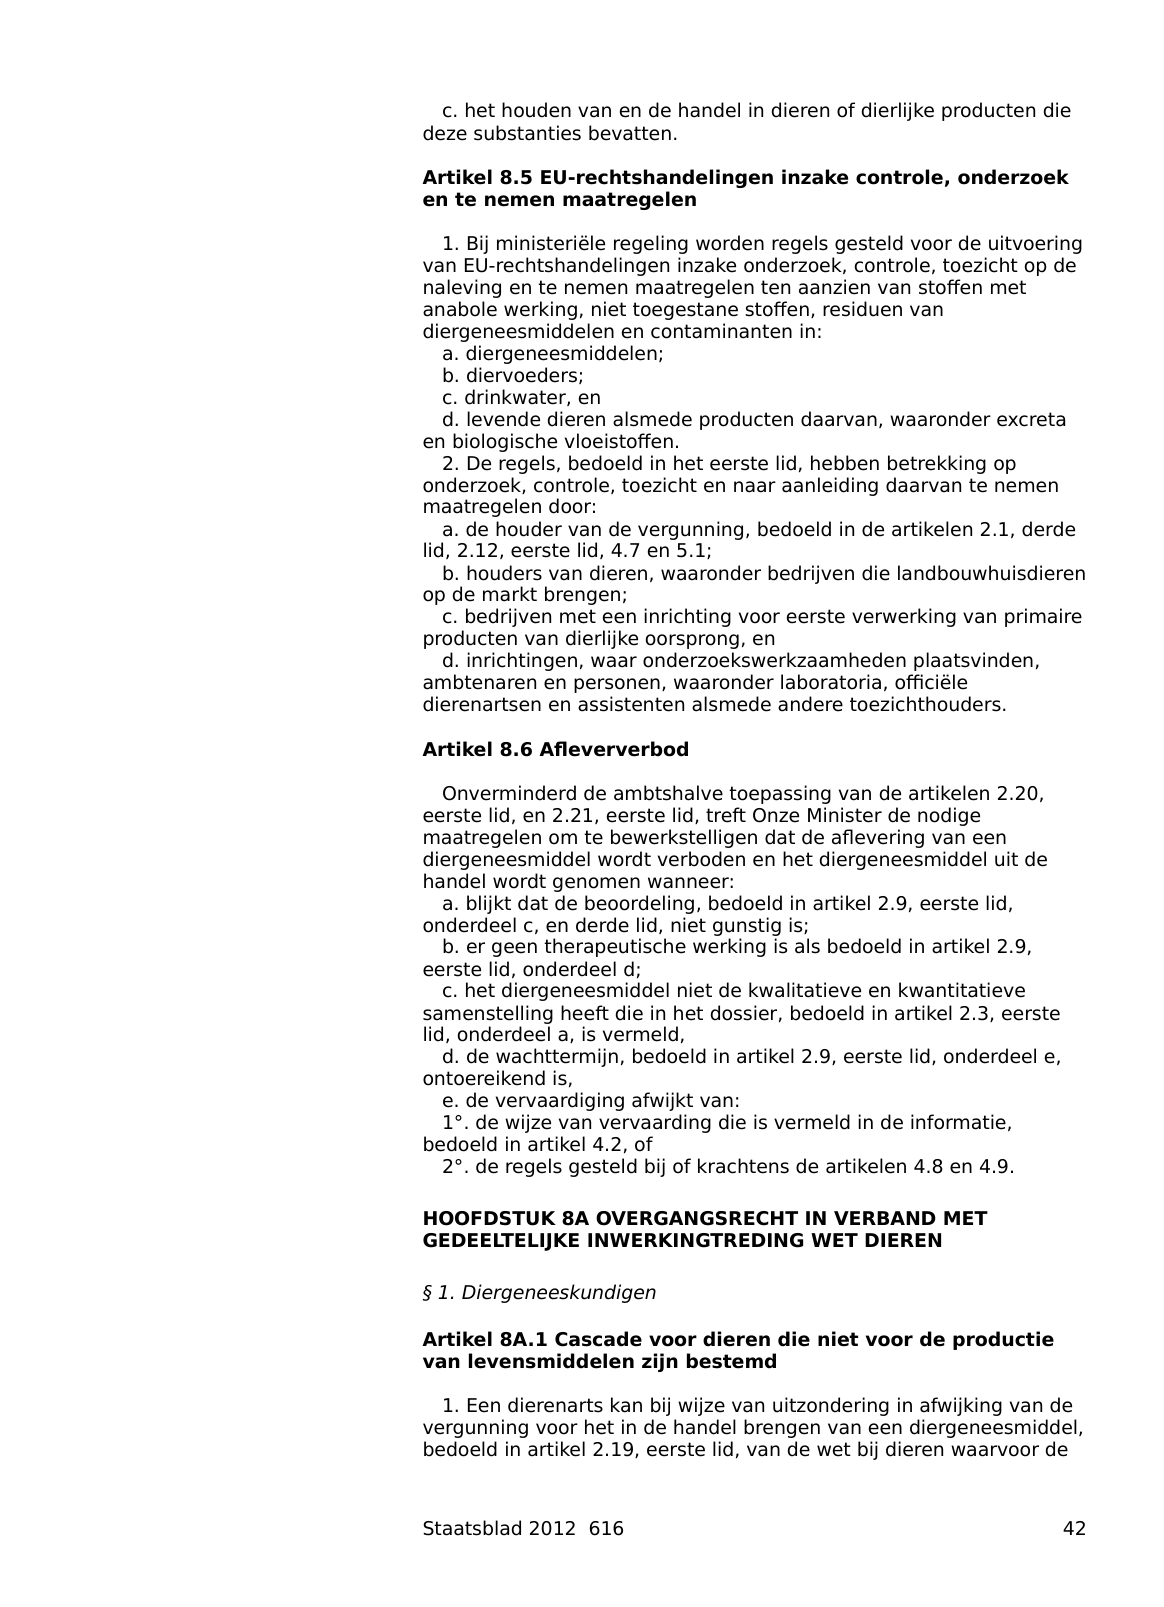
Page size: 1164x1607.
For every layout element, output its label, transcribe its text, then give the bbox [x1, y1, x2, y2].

text c. het diergeneesmiddel niet de kwalitatieve en kwantitatieve samenstelling heeft die in het dossier, bedoeld in artikel 2.3, eerste lid, onderdeel a, is vermeld, [422, 980, 1087, 1046]
text c. het houden van en de handel in dieren of dierlijke producten die deze substanties bevatten. [422, 100, 1087, 144]
text 1. Bij ministeriële regeling worden regels gesteld voor de uitvoering van EU-rechtshandelingen inzake onderzoek, controle, toezicht op de naleving en te nemen maatregelen ten aanzien van stoffen met anabole werking, niet toegestane stoffen, residuen van diergeneesmiddelen en contaminanten in: [422, 233, 1087, 343]
text d. inrichtingen, waar onderzoekswerkzaamheden plaatsvinden, ambtenaren en personen, waaronder laboratoria, officiële dierenartsen en assistenten alsmede andere toezichthouders. [422, 650, 1087, 716]
text c. bedrijven met een inrichting voor eerste verwerking van primaire producten van dierlijke oorsprong, en [422, 606, 1087, 650]
text 2°. de regels gesteld bij of krachtens de artikelen 4.8 en 4.9. [422, 1156, 1087, 1178]
text Onverminderd de ambtshalve toepassing van de artikelen 2.20, eerste lid, en 2.21, eerste lid, treft Onze Minister de nodige maatregelen om te bewerkstelligen dat de aflevering van een diergeneesmiddel wordt verboden en het diergeneesmiddel uit de handel wordt genomen wanneer: [422, 783, 1087, 892]
text 1°. de wijze van vervaarding die is vermeld in de informatie, bedoeld in artikel 4.2, of [422, 1112, 1087, 1156]
text c. drinkwater, en [422, 387, 1087, 408]
text 2. De regels, bedoeld in het eerste lid, hebben betrekking op onderzoek, controle, toezicht en naar aanleiding daarvan te nemen maatregelen door: [422, 452, 1087, 518]
text b. er geen therapeutische werking is als bedoeld in artikel 2.9, eerste lid, onderdeel d; [422, 936, 1087, 980]
subtitle Artikel 8.6 Afleververbod [422, 738, 1087, 760]
text b. houders van dieren, waaronder bedrijven die landbouwhuisdieren op de markt brengen; [422, 562, 1087, 606]
text d. de wachttermijn, bedoeld in artikel 2.9, eerste lid, onderdeel e, ontoereikend is, [422, 1046, 1087, 1090]
text a. blijkt dat de beoordeling, bedoeld in artikel 2.9, eerste lid, onderdeel c, en derde lid, niet gunstig is; [422, 892, 1087, 936]
subtitle HOOFDSTUK 8A OVERGANGSRECHT IN VERBAND MET GEDEELTELIJKE INWERKINGTREDING WET DIEREN [422, 1208, 1087, 1252]
text a. de houder van de vergunning, bedoeld in de artikelen 2.1, derde lid, 2.12, eerste lid, 4.7 en 5.1; [422, 518, 1087, 562]
text e. de vervaardiging afwijkt van: [422, 1090, 1087, 1112]
text a. diergeneesmiddelen; [422, 343, 1087, 364]
subtitle § 1. Diergeneeskundigen [422, 1282, 1087, 1304]
text b. diervoeders; [422, 364, 1087, 387]
subtitle Artikel 8A.1 Cascade voor dieren die niet voor de productie van levensmiddelen zijn bestemd [422, 1329, 1087, 1373]
text d. levende dieren alsmede producten daarvan, waaronder excreta en biologische vloeistoffen. [422, 408, 1087, 452]
text 1. Een dierenarts kan bij wijze van uitzondering in afwijking van de vergunning voor het in de handel brengen van een diergeneesmiddel, bedoeld in artikel 2.19, eerste lid, van de wet bij dieren waarvoor de [422, 1395, 1087, 1461]
subtitle Artikel 8.5 EU-rechtshandelingen inzake controle, onderzoek en te nemen maatregelen [422, 167, 1087, 211]
